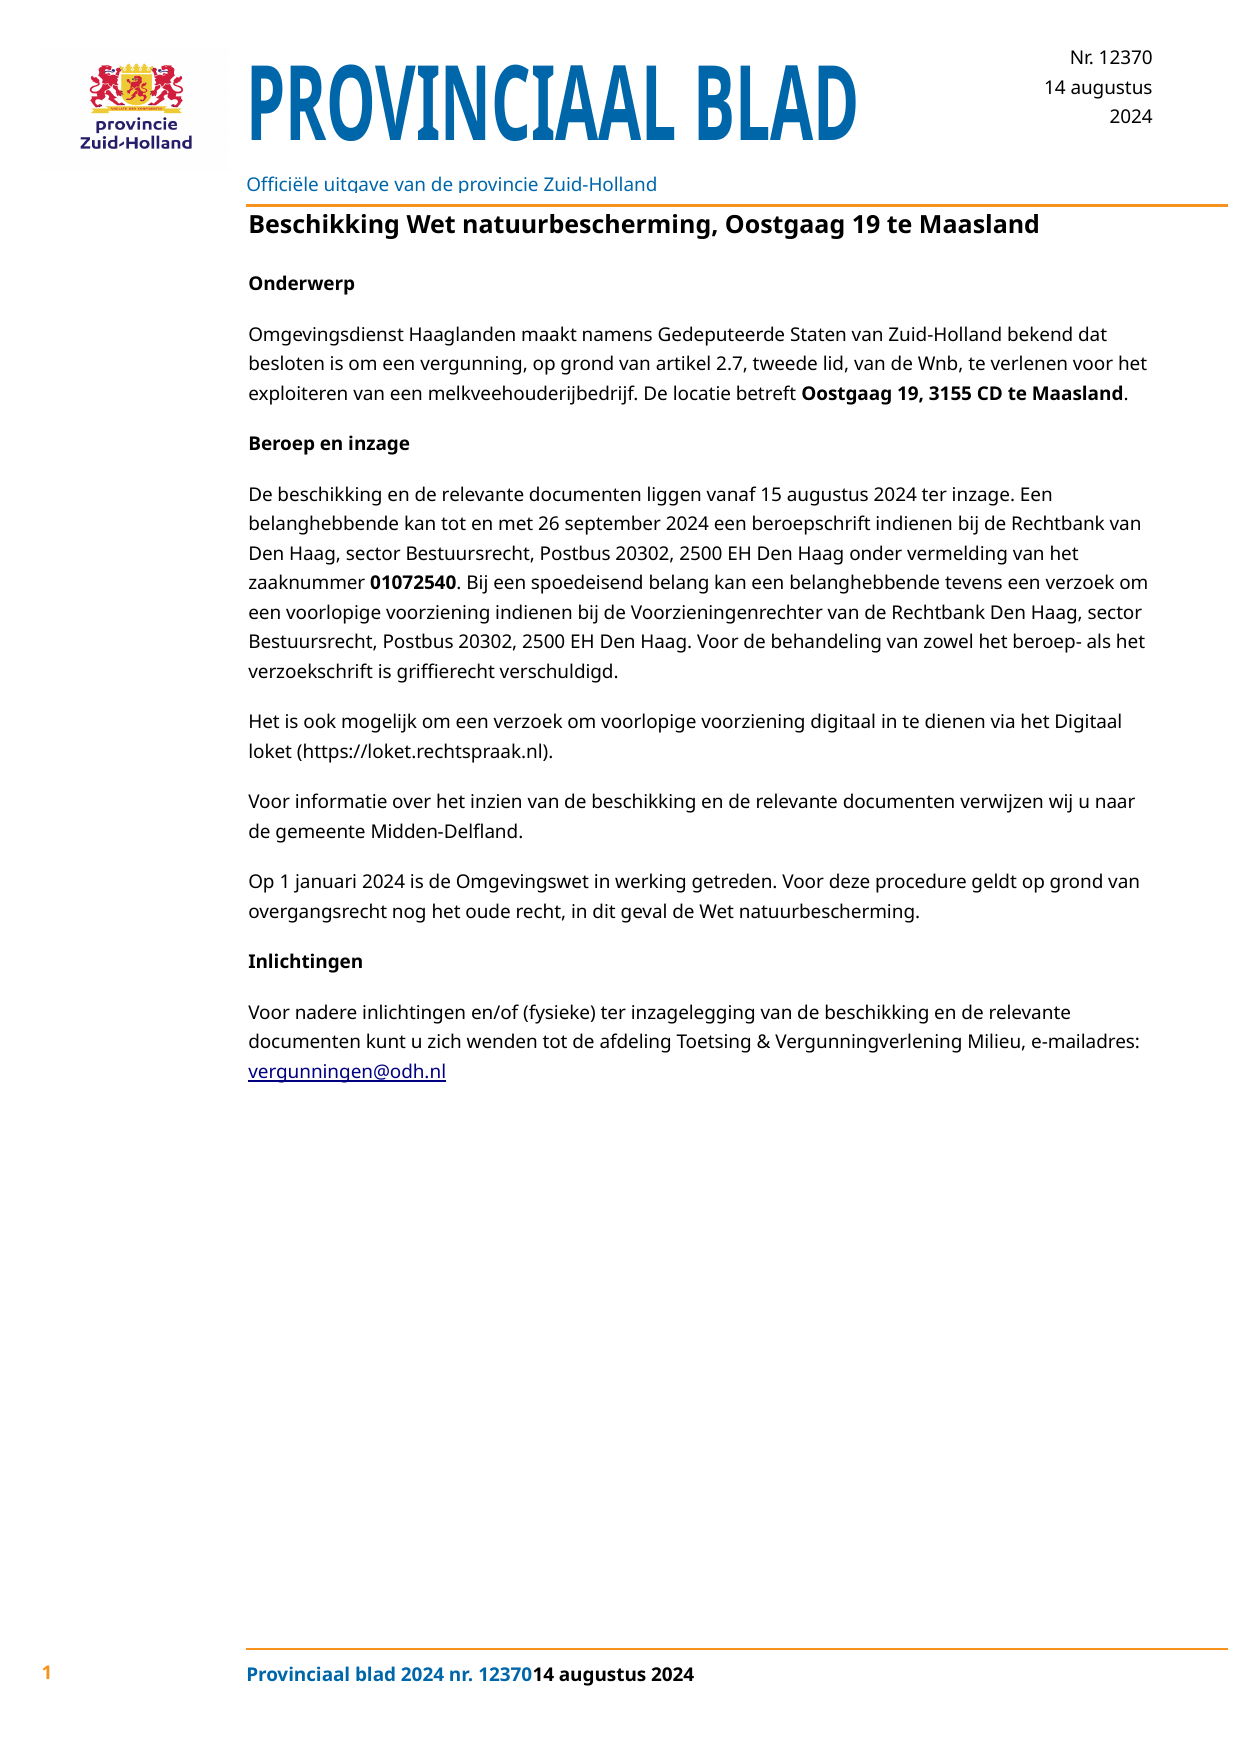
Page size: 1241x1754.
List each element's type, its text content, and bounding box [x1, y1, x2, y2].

text Beroep en inzage [248, 430, 1152, 456]
picture [41, 47, 231, 172]
text Inlichtingen [248, 949, 1152, 974]
text Omgevingsdienst Haaglanden maakt namens Gedeputeerde Staten van Zuid-Holland bekend dat besloten is om een vergunning, op grond van artikel 2.7, tweede lid, van de Wnb, te verlenen voor het exploiteren van een melkveehouderijbedrijf. De locatie betreft Oostgaag 19, 3155 CD te Maasland. [248, 321, 1152, 406]
text De beschikking en de relevante documenten liggen vanaf 15 augustus 2024 ter inzage. Een belanghebbende kan tot en met 26 september 2024 een beroepschrift indienen bij de Rechtbank van Den Haag, sector Bestuursrecht, Postbus 20302, 2500 EH Den Haag onder vermelding van het zaaknummer 01072540. Bij een spoedeisend belang kan een belanghebbende tevens een verzoek om een voorlopige voorziening indienen bij de Voorzieningenrechter van de Rechtbank Den Haag, sector Bestuursrecht, Postbus 20302, 2500 EH Den Haag. Voor de behandeling van zowel het beroep- als het verzoekschrift is griffierecht verschuldigd. [248, 481, 1152, 684]
text Voor informatie over het inzien van de beschikking en de relevante documenten verwijzen wij u naar de gemeente Midden-Delfland. [248, 789, 1152, 844]
text Het is ook mogelijk om een verzoek om voorlopige voorziening digitaal in te dienen via het Digitaal loket (https://loket.rechtspraak.nl). [248, 709, 1152, 764]
text Op 1 januari 2024 is de Omgevingswet in werking getreden. Voor deze procedure geldt op grond van overgangsrecht nog het oude recht, in dit geval de Wet natuurbescherming. [248, 869, 1152, 924]
text Onderwerp [248, 270, 1152, 296]
text Voor nadere inlichtingen en/of (fysieke) ter inzagelegging van de beschikking en de relevante documenten kunt u zich wenden tot de afdeling Toetsing & Vergunningverlening Milieu, e-mailadres: vergunningen@odh.nl [248, 999, 1152, 1084]
text Beschikking Wet natuurbescherming, Oostgaag 19 te Maasland [248, 207, 1152, 241]
